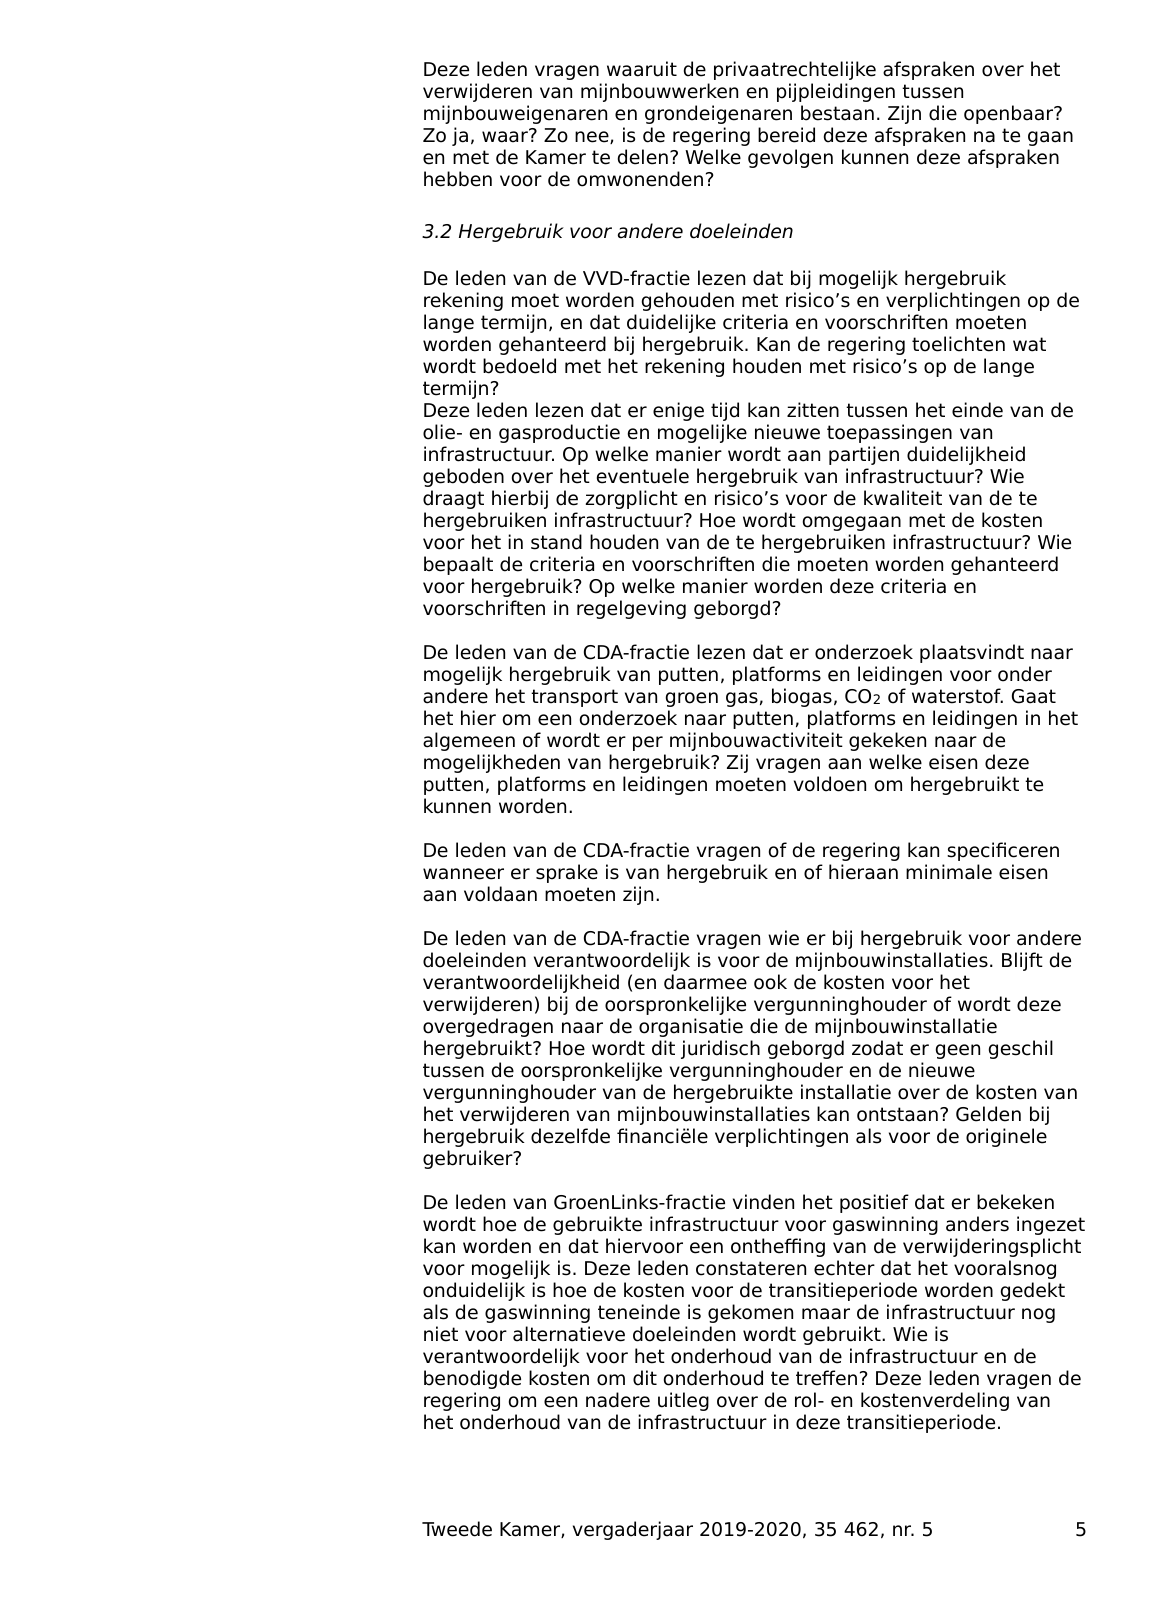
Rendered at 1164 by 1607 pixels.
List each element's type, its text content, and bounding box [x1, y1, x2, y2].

text Deze leden vragen waaruit de privaatrechtelijke afspraken over het verwijderen van mijnbouwwerken en pijpleidingen tussen mijnbouweigenaren en grondeigenaren bestaan. Zijn die openbaar? Zo ja, waar? Zo nee, is de regering bereid deze afspraken na te gaan en met de Kamer te delen? Welke gevolgen kunnen deze afspraken hebben voor de omwonenden? [422, 59, 1087, 191]
text De leden van de CDA-fractie vragen wie er bij hergebruik voor andere doeleinden verantwoordelijk is voor de mijnbouwinstallaties. Blijft de verantwoordelijkheid (en daarmee ook de kosten voor het verwijderen) bij de oorspronkelijke vergunninghouder of wordt deze overgedragen naar de organisatie die de mijnbouwinstallatie hergebruikt? Hoe wordt dit juridisch geborgd zodat er geen geschil tussen de oorspronkelijke vergunninghouder en de nieuwe vergunninghouder van de hergebruikte installatie over de kosten van het verwijderen van mijnbouwinstallaties kan ontstaan? Gelden bij hergebruik dezelfde financiële verplichtingen als voor de originele gebruiker? [422, 928, 1087, 1170]
text De leden van de VVD-fractie lezen dat bij mogelijk hergebruik rekening moet worden gehouden met risico’s en verplichtingen op de lange termijn, en dat duidelijke criteria en voorschriften moeten worden gehanteerd bij hergebruik. Kan de regering toelichten wat wordt bedoeld met het rekening houden met risico’s op de lange termijn? [422, 268, 1087, 400]
text De leden van de CDA-fractie lezen dat er onderzoek plaatsvindt naar mogelijk hergebruik van putten, platforms en leidingen voor onder andere het transport van groen gas, biogas, CO2 of waterstof. Gaat het hier om een onderzoek naar putten, platforms en leidingen in het algemeen of wordt er per mijnbouwactiviteit gekeken naar de mogelijkheden van hergebruik? Zij vragen aan welke eisen deze putten, platforms en leidingen moeten voldoen om hergebruikt te kunnen worden. [422, 642, 1087, 818]
subtitle 3.2 Hergebruik voor andere doeleinden [422, 221, 1087, 243]
text Deze leden lezen dat er enige tijd kan zitten tussen het einde van de olie- en gasproductie en mogelijke nieuwe toepassingen van infrastructuur. Op welke manier wordt aan partijen duidelijkheid geboden over het eventuele hergebruik van infrastructuur? Wie draagt hierbij de zorgplicht en risico’s voor de kwaliteit van de te hergebruiken infrastructuur? Hoe wordt omgegaan met de kosten voor het in stand houden van de te hergebruiken infrastructuur? Wie bepaalt de criteria en voorschriften die moeten worden gehanteerd voor hergebruik? Op welke manier worden deze criteria en voorschriften in regelgeving geborgd? [422, 400, 1087, 619]
text De leden van de CDA-fractie vragen of de regering kan specificeren wanneer er sprake is van hergebruik en of hieraan minimale eisen aan voldaan moeten zijn. [422, 840, 1087, 906]
text De leden van GroenLinks-fractie vinden het positief dat er bekeken wordt hoe de gebruikte infrastructuur voor gaswinning anders ingezet kan worden en dat hiervoor een ontheffing van de verwijderingsplicht voor mogelijk is. Deze leden constateren echter dat het vooralsnog onduidelijk is hoe de kosten voor de transitieperiode worden gedekt als de gaswinning teneinde is gekomen maar de infrastructuur nog niet voor alternatieve doeleinden wordt gebruikt. Wie is verantwoordelijk voor het onderhoud van de infrastructuur en de benodigde kosten om dit onderhoud te treffen? Deze leden vragen de regering om een nadere uitleg over de rol- en kostenverdeling van het onderhoud van de infrastructuur in deze transitieperiode. [422, 1192, 1087, 1434]
